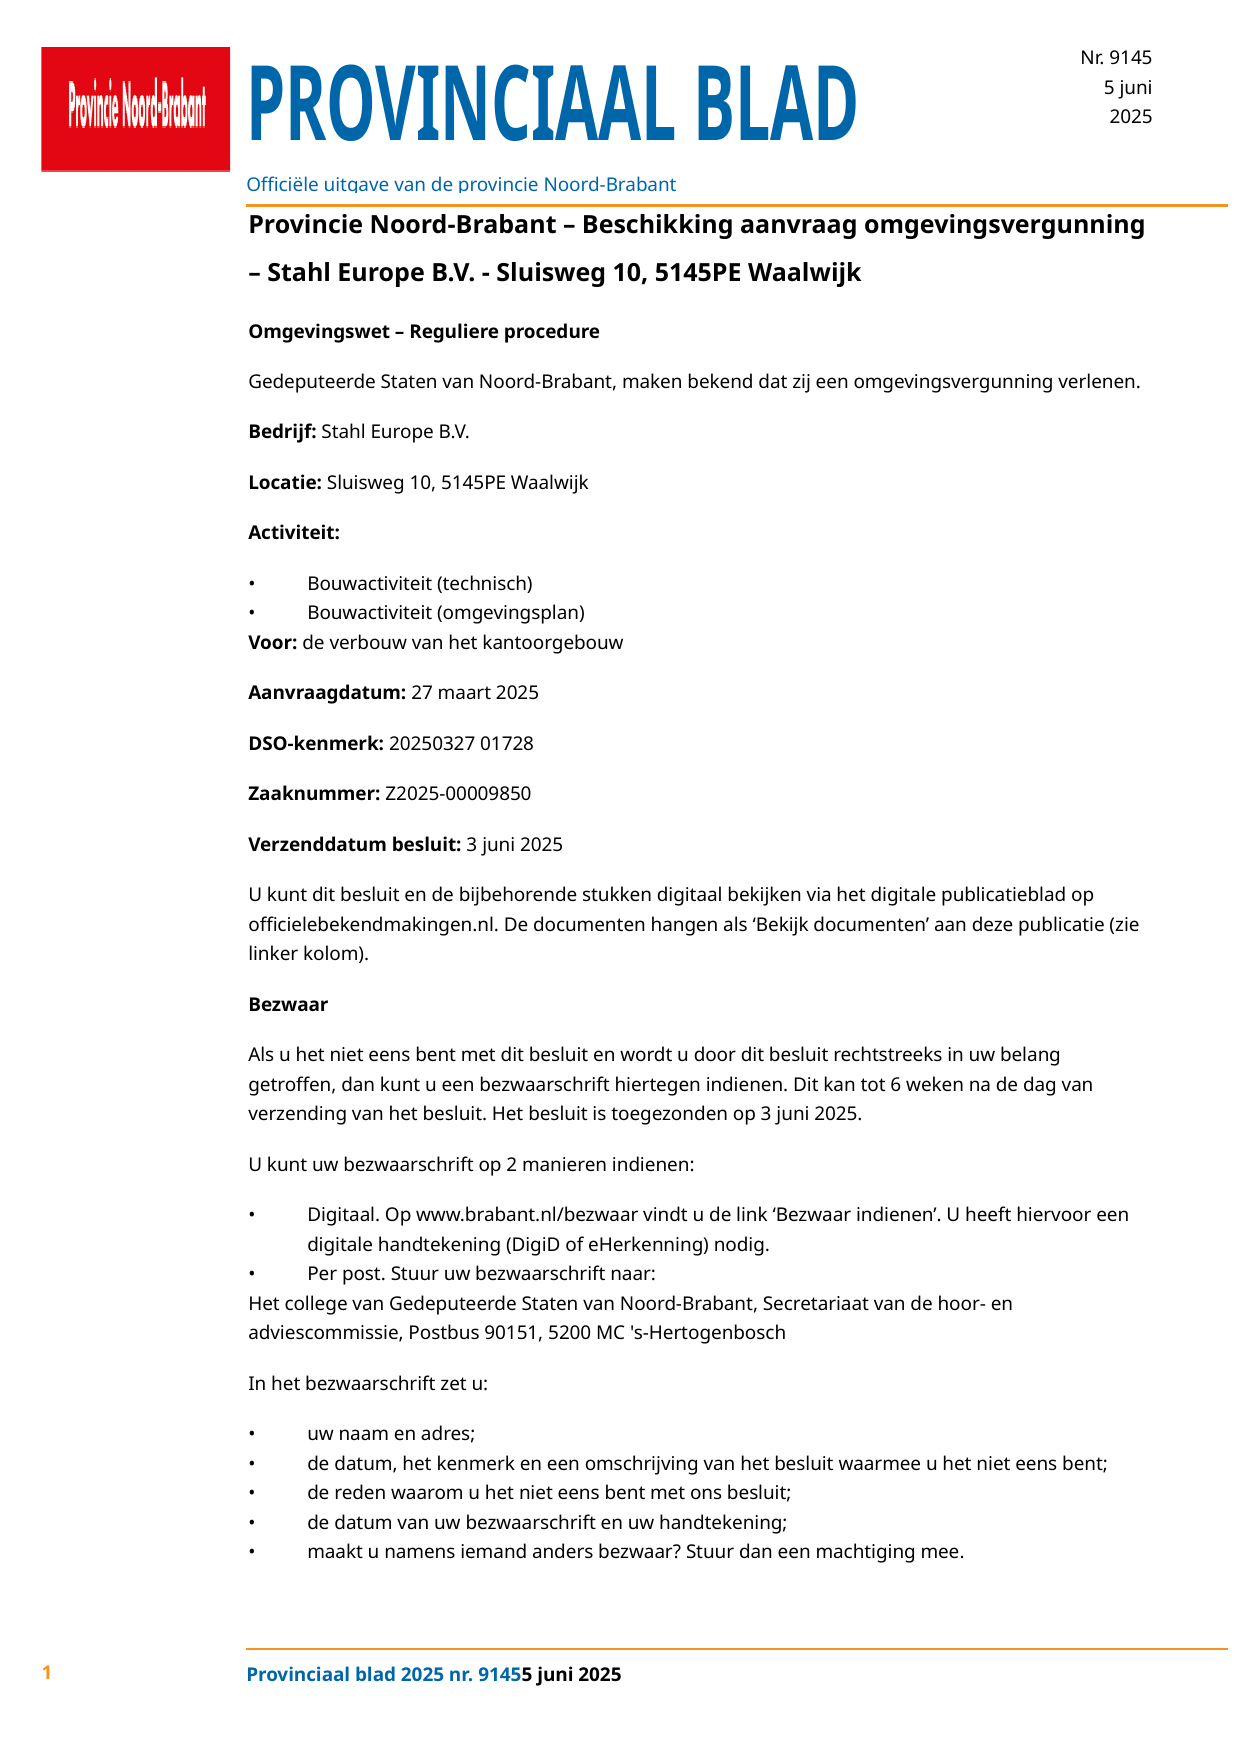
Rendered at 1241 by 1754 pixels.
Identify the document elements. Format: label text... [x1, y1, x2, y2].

text U kunt dit besluit en de bijbehorende stukken digitaal bekijken via het digitale publicatieblad op officielebekendmakingen.nl. De documenten hangen als ‘Bekijk documenten’ aan deze publicatie (zie linker kolom). [248, 881, 1152, 966]
text Aanvraagdatum: 27 maart 2025 [248, 679, 1152, 705]
text DSO-kenmerk: 20250327 01728 [248, 730, 1152, 756]
text Bedrijf: Stahl Europe B.V. [248, 419, 1152, 444]
list Bouwactiviteit (technisch) [248, 570, 1152, 596]
picture [41, 47, 231, 172]
text In het bezwaarschrift zet u: [248, 1370, 1152, 1396]
text Gedeputeerde Staten van Noord-Brabant, maken bekend dat zij een omgevingsvergunning verlenen. [248, 368, 1152, 394]
list Per post. Stuur uw bezwaarschrift naar: [248, 1260, 1152, 1286]
list uw naam en adres; [248, 1420, 1152, 1446]
list de datum, het kenmerk en een omschrijving van het besluit waarmee u het niet eens bent; [248, 1450, 1152, 1476]
text Voor: de verbouw van het kantoorgebouw [248, 629, 1152, 655]
text Provincie Noord-Brabant – Beschikking aanvraag omgevingsvergunning – Stahl Europe B.V. - Sluisweg 10, 5145PE Waalwijk [248, 207, 1152, 288]
text Activiteit: [248, 519, 1152, 545]
list de datum van uw bezwaarschrift en uw handtekening; [248, 1509, 1152, 1535]
text U kunt uw bezwaarschrift op 2 manieren indienen: [248, 1151, 1152, 1177]
text Het college van Gedeputeerde Staten van Noord-Brabant, Secretariaat van de hoor- en adviescommissie, Postbus 90151, 5200 MC 's‑Hertogenbosch [248, 1290, 1152, 1345]
text Omgevingswet – Reguliere procedure [248, 318, 1152, 344]
text Zaaknummer: Z2025-00009850 [248, 780, 1152, 806]
text Als u het niet eens bent met dit besluit en wordt u door dit besluit rechtstreeks in uw belang getroffen, dan kunt u een bezwaarschrift hiertegen indienen. Dit kan tot 6 weken na de dag van verzending van het besluit. Het besluit is toegezonden op 3 juni 2025. [248, 1041, 1152, 1126]
text Locatie: Sluisweg 10, 5145PE Waalwijk [248, 469, 1152, 495]
list de reden waarom u het niet eens bent met ons besluit; [248, 1479, 1152, 1505]
list maakt u namens iemand anders bezwaar? Stuur dan een machtiging mee. [248, 1539, 1152, 1564]
text Bezwaar [248, 991, 1152, 1017]
list Digitaal. Op www.brabant.nl/bezwaar vindt u de link ‘Bezwaar indienen’. U heeft hiervoor een digitale handtekening (DigiD of eHerkenning) nodig. [248, 1201, 1152, 1257]
list Bouwactiviteit (omgevingsplan) [248, 599, 1152, 625]
text Verzenddatum besluit: 3 juni 2025 [248, 831, 1152, 857]
